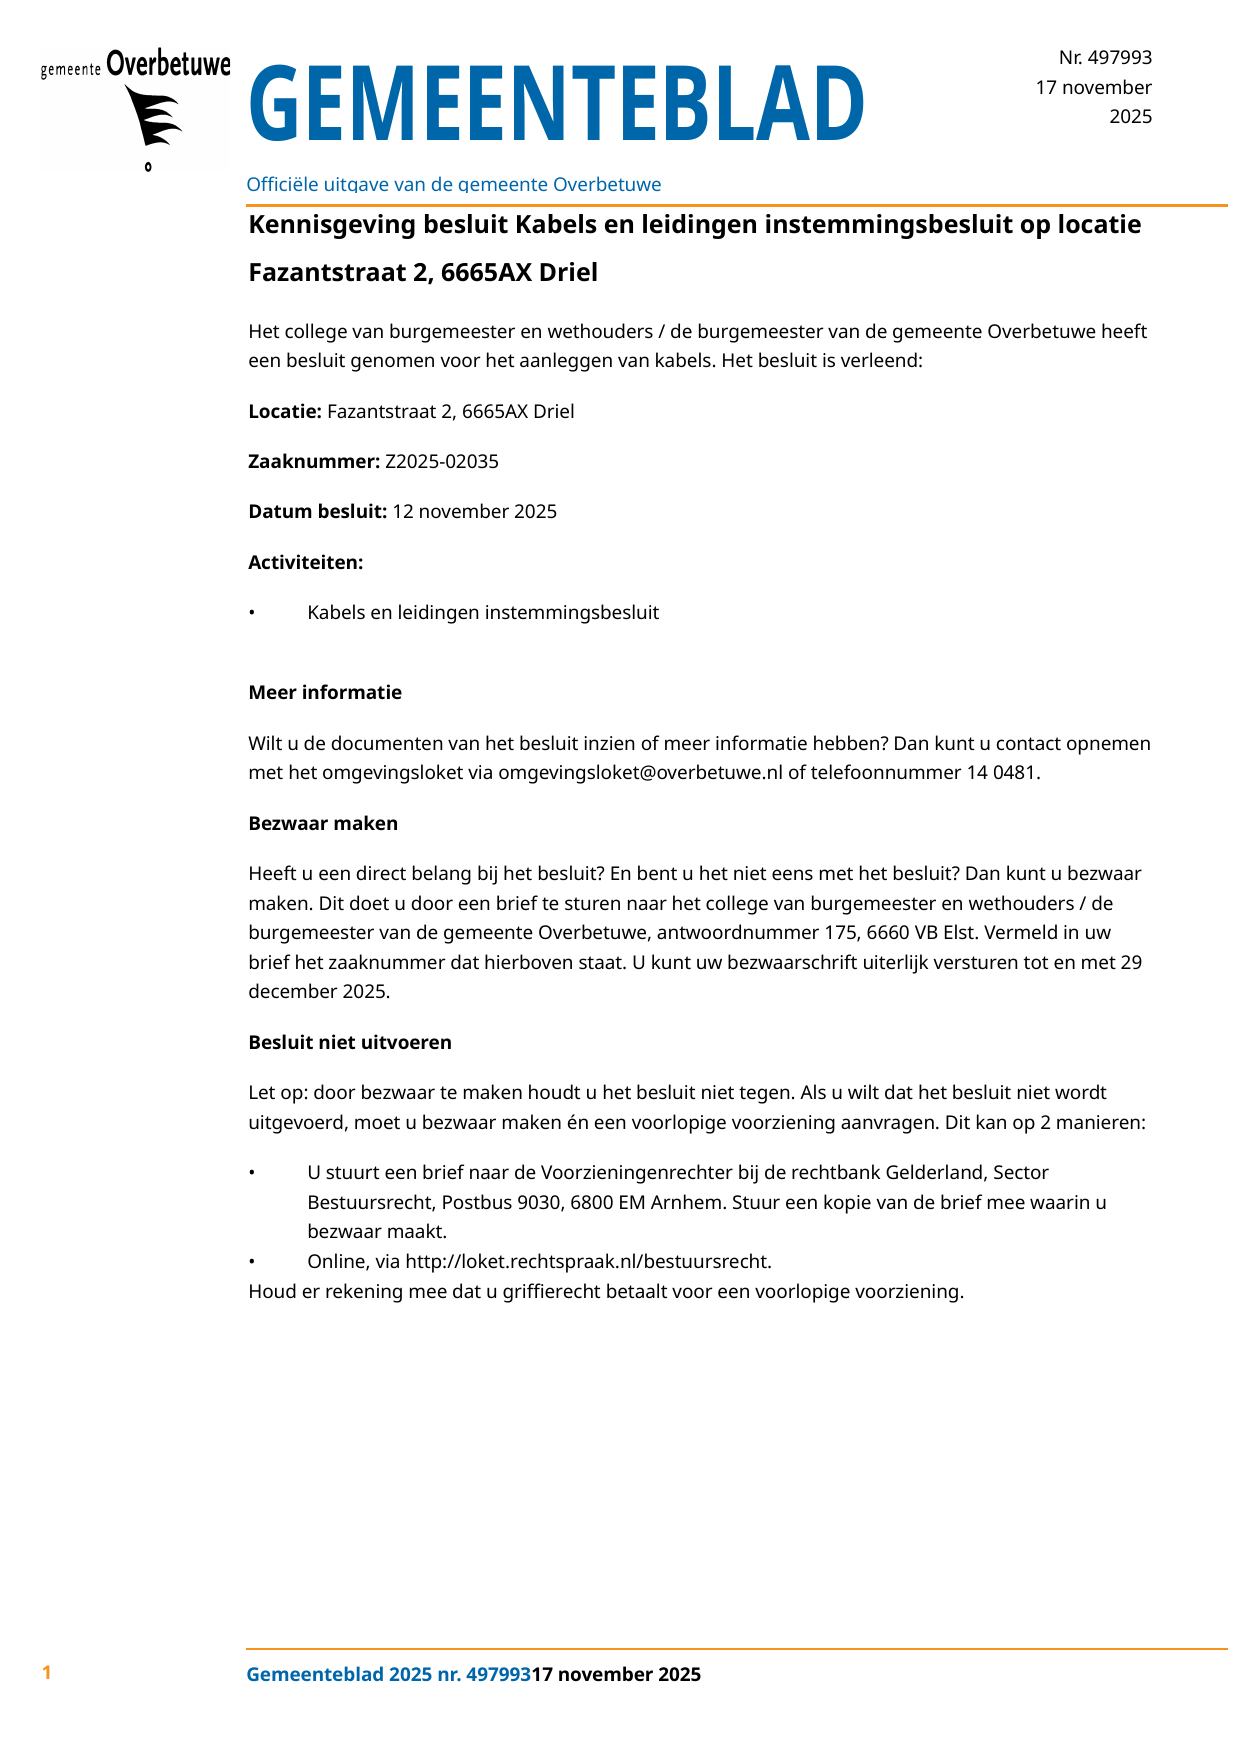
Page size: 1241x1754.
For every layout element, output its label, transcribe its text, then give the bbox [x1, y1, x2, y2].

text Zaaknummer: Z2025-02035 [248, 448, 1152, 474]
text Meer informatie [248, 679, 1152, 705]
text Wilt u de documenten van het besluit inzien of meer informatie hebben? Dan kunt u contact opnemen met het omgevingsloket via omgevingsloket@overbetuwe.nl of telefoonnummer 14 0481. [248, 730, 1152, 785]
list U stuurt een brief naar de Voorzieningenrechter bij de rechtbank Gelderland, Sector Bestuursrecht, Postbus 9030, 6800 EM Arnhem. Stuur een kopie van de brief mee waarin u bezwaar maakt. [248, 1159, 1152, 1244]
text Locatie: Fazantstraat 2, 6665AX Driel [248, 398, 1152, 424]
text Activiteiten: [248, 549, 1152, 575]
list Kabels en leidingen instemmingsbesluit [248, 599, 1152, 625]
text Het college van burgemeester en wethouders / de burgemeester van de gemeente Overbetuwe heeft een besluit genomen voor het aanleggen van kabels. Het besluit is verleend: [248, 318, 1152, 373]
text Kennisgeving besluit Kabels en leidingen instemmingsbesluit op locatie Fazantstraat 2, 6665AX Driel [248, 207, 1152, 288]
list Online, via http://loket.rechtspraak.nl/bestuursrecht. [248, 1248, 1152, 1274]
text Datum besluit: 12 november 2025 [248, 499, 1152, 524]
text Besluit niet uitvoeren [248, 1029, 1152, 1055]
text Heeft u een direct belang bij het besluit? En bent u het niet eens met het besluit? Dan kunt u bezwaar maken. Dit doet u door een brief te sturen naar het college van burgemeester en wethouders / de burgemeester van de gemeente Overbetuwe, antwoordnummer 175, 6660 VB Elst. Vermeld in uw brief het zaaknummer dat hierboven staat. U kunt uw bezwaarschrift uiterlijk versturen tot en met 29 december 2025. [248, 860, 1152, 1004]
picture [41, 47, 231, 172]
text Houd er rekening mee dat u griffierecht betaalt voor een voorlopige voorziening. [248, 1278, 1152, 1304]
text Let op: door bezwaar te maken houdt u het besluit niet tegen. Als u wilt dat het besluit niet wordt uitgevoerd, moet u bezwaar maken én een voorlopige voorziening aanvragen. Dit kan op 2 manieren: [248, 1079, 1152, 1135]
text Bezwaar maken [248, 810, 1152, 836]
